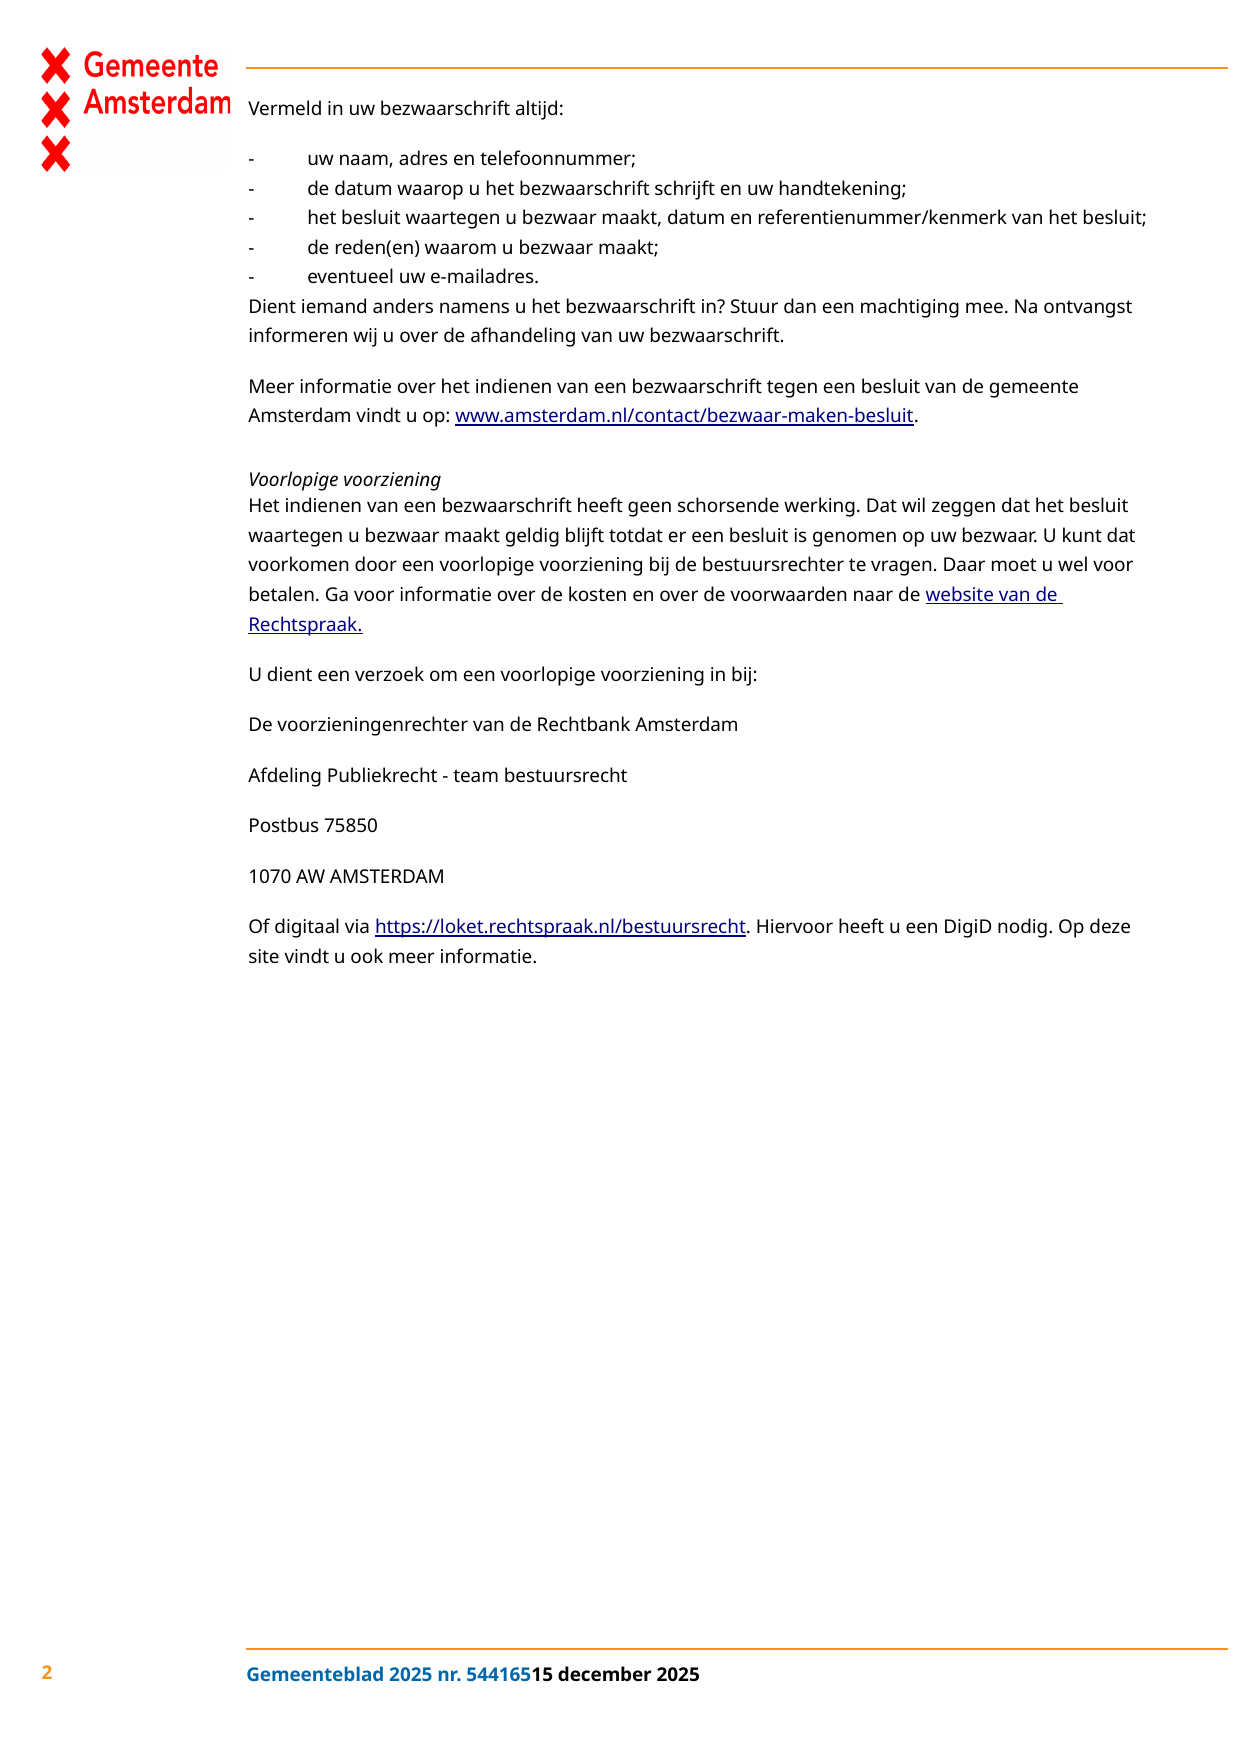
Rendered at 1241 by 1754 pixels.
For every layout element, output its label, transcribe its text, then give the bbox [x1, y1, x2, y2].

list eventueel uw e-mailadres. [248, 263, 1152, 289]
picture [41, 47, 231, 172]
text Voorlopige voorziening [248, 467, 1152, 492]
text Vermeld in uw bezwaarschrift altijd: [248, 95, 1152, 121]
text Dient iemand anders namens u het bezwaarschrift in? Stuur dan een machtiging mee. Na ontvangst informeren wij u over de afhandeling van uw bezwaarschrift. [248, 293, 1152, 348]
text Postbus 75850 [248, 812, 1152, 838]
text U dient een verzoek om een voorlopige voorziening in bij: [248, 661, 1152, 687]
list de datum waarop u het bezwaarschrift schrijft en uw handtekening; [248, 175, 1152, 201]
text Het indienen van een bezwaarschrift heeft geen schorsende werking. Dat wil zeggen dat het besluit waartegen u bezwaar maakt geldig blijft totdat er een besluit is genomen op uw bezwaar. U kunt dat voorkomen door een voorlopige voorziening bij de bestuursrechter te vragen. Daar moet u wel voor betalen. Ga voor informatie over de kosten en over de voorwaarden naar de website van de Rechtspraak. [248, 492, 1152, 636]
text Afdeling Publiekrecht - team bestuursrecht [248, 762, 1152, 788]
list uw naam, adres en telefoonnummer; [248, 145, 1152, 171]
text 1070 AW AMSTERDAM [248, 863, 1152, 888]
text Meer informatie over het indienen van een bezwaarschrift tegen een besluit van de gemeente Amsterdam vindt u op: www.amsterdam.nl/contact/bezwaar-maken-besluit. [248, 373, 1152, 428]
text Of digitaal via https://loket.rechtspraak.nl/bestuursrecht. Hiervoor heeft u een DigiD nodig. Op deze site vindt u ook meer informatie. [248, 913, 1152, 968]
list het besluit waartegen u bezwaar maakt, datum en referentienummer/kenmerk van het besluit; [248, 204, 1152, 230]
list de reden(en) waarom u bezwaar maakt; [248, 234, 1152, 260]
text De voorzieningenrechter van de Rechtbank Amsterdam [248, 712, 1152, 737]
